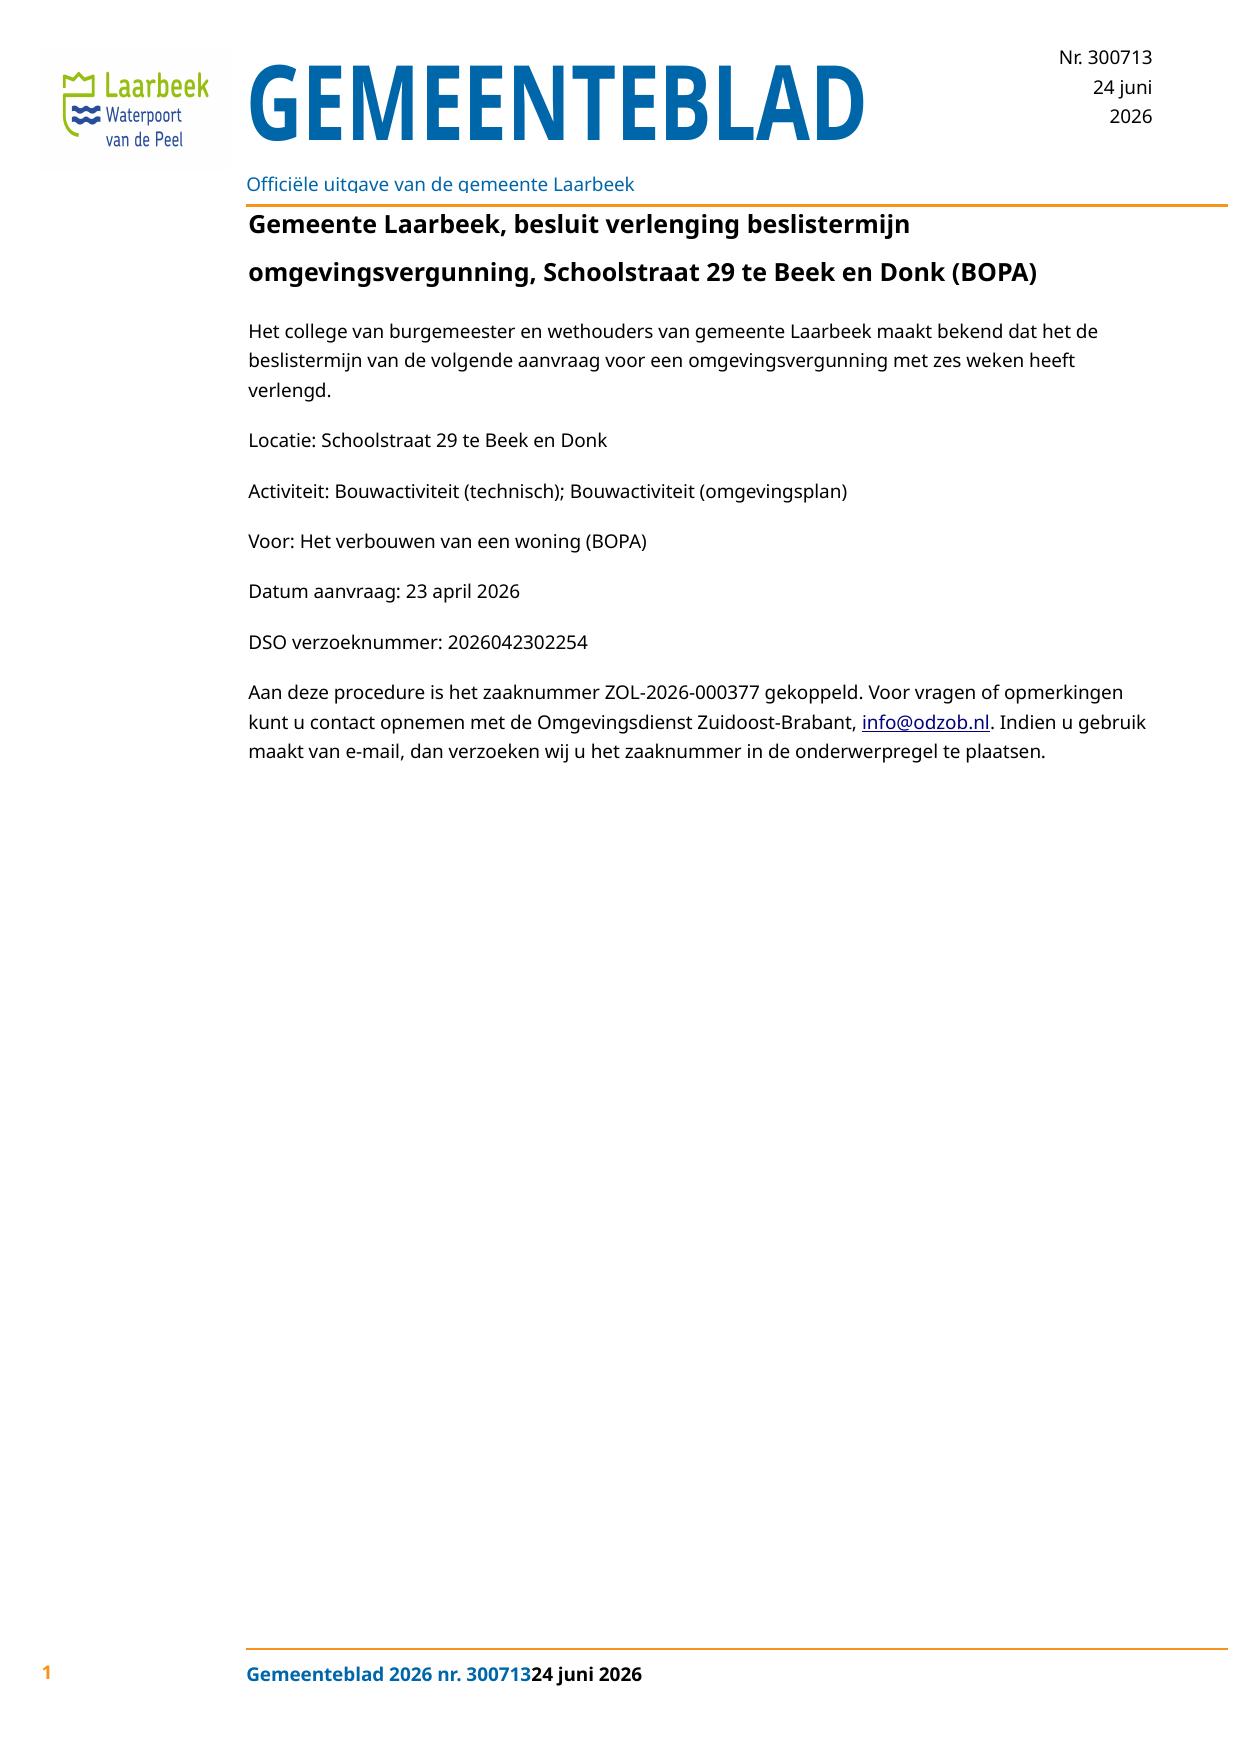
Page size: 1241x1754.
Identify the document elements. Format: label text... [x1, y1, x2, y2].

picture [41, 47, 231, 172]
text Datum aanvraag: 23 april 2026 [248, 579, 1152, 604]
text Aan deze procedure is het zaaknummer ZOL-2026-000377 gekoppeld. Voor vragen of opmerkingen kunt u contact opnemen met de Omgevingsdienst Zuidoost-Brabant, info@odzob.nl. Indien u gebruik maakt van e-mail, dan verzoeken wij u het zaaknummer in de onderwerpregel te plaatsen. [248, 679, 1152, 764]
text Voor: Het verbouwen van een woning (BOPA) [248, 528, 1152, 554]
text Activiteit: Bouwactiviteit (technisch); Bouwactiviteit (omgevingsplan) [248, 478, 1152, 504]
text Locatie: Schoolstraat 29 te Beek en Donk [248, 427, 1152, 453]
text Het college van burgemeester en wethouders van gemeente Laarbeek maakt bekend dat het de beslistermijn van de volgende aanvraag voor een omgevingsvergunning met zes weken heeft verlengd. [248, 318, 1152, 403]
text DSO verzoeknummer: 2026042302254 [248, 629, 1152, 655]
text Gemeente Laarbeek, besluit verlenging beslistermijn omgevingsvergunning, Schoolstraat 29 te Beek en Donk (BOPA) [248, 207, 1152, 288]
